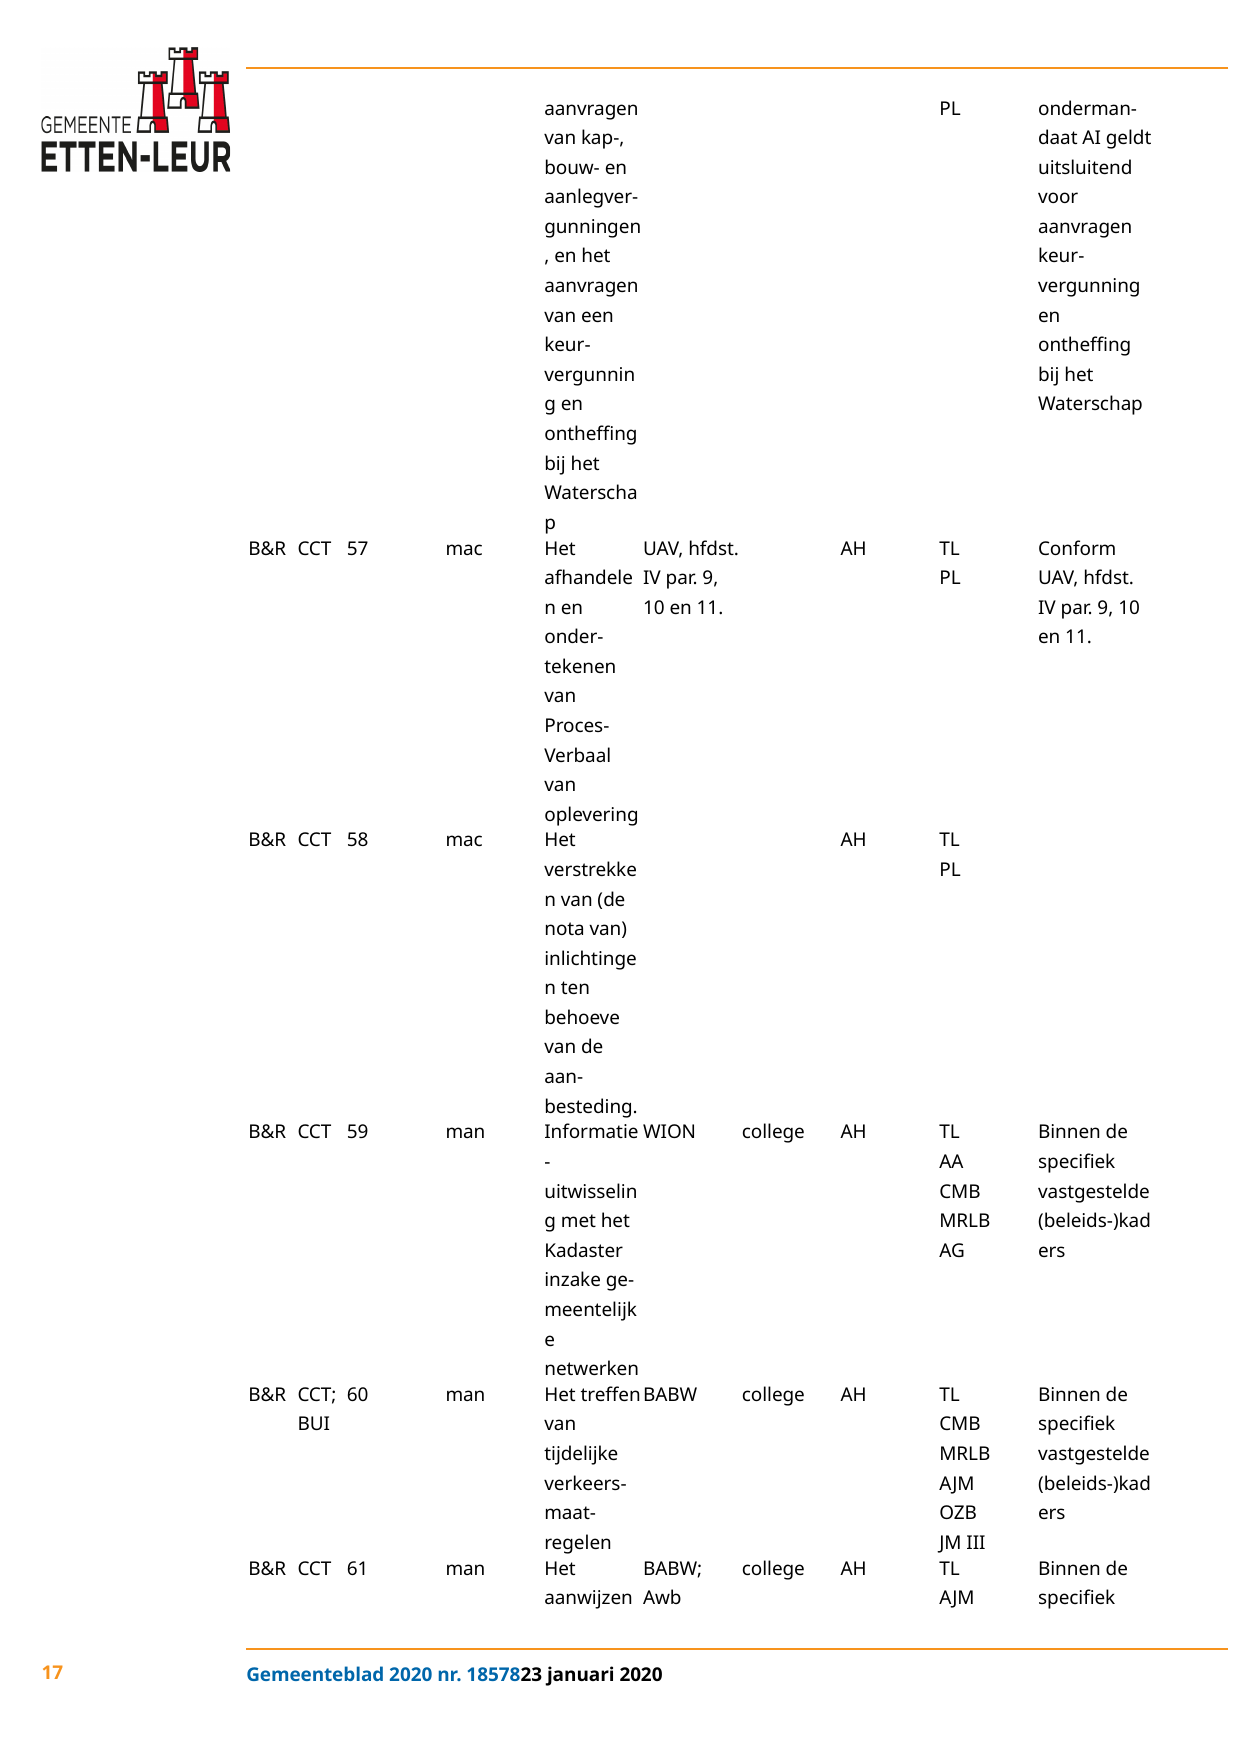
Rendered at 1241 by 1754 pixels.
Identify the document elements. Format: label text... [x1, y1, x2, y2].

table_cell Conform UAV, hfdst. IV par. 9, 10 en 11. [1038, 535, 1152, 827]
table_cell CCT [297, 535, 347, 827]
table_cell TL AJM [939, 1555, 1038, 1610]
table_cell B&R [248, 1555, 297, 1610]
table_cell 61 [347, 1555, 396, 1610]
table_cell B&R [248, 827, 297, 1119]
table_cell [248, 95, 297, 535]
table_cell Binnen de specifiek [1038, 1555, 1152, 1610]
table_cell [643, 95, 742, 535]
table_cell [396, 1381, 445, 1555]
table_cell Het aanwijzen [544, 1555, 643, 1610]
table_cell AH [840, 1119, 939, 1381]
table_cell TL CMB MRLB AJM OZB JM III [939, 1381, 1038, 1555]
table_cell [840, 95, 939, 535]
table_cell [445, 95, 544, 535]
table_cell onderman-daat AI geldt uitsluitend voor aanvragen keur-vergunning en ontheffing bij het Waterschap [1038, 95, 1152, 535]
table_cell UAV, hfdst. IV par. 9, 10 en 11. [643, 535, 742, 827]
table_cell [396, 1555, 445, 1610]
table_cell AH [840, 1381, 939, 1555]
table_cell [347, 95, 396, 535]
table_cell CCT; BUI [297, 1381, 347, 1555]
table_cell [742, 95, 840, 535]
picture [41, 47, 231, 172]
table_cell AH [840, 827, 939, 1119]
table_cell 57 [347, 535, 396, 827]
table_cell [396, 1119, 445, 1381]
table_cell Binnen de specifiek vastgestelde (beleids-)kaders [1038, 1381, 1152, 1555]
table_cell CCT [297, 1119, 347, 1381]
table_cell Binnen de specifiek vastgestelde (beleids-)kaders [1038, 1119, 1152, 1381]
table_cell college [742, 1555, 840, 1610]
table_cell [297, 95, 347, 535]
table_cell Het verstrekken van (de nota van) inlichtingen ten behoeve van de aan-besteding. [544, 827, 643, 1119]
table_cell mac [445, 827, 544, 1119]
table_cell 60 [347, 1381, 396, 1555]
table_cell B&R [248, 535, 297, 827]
table_cell BABW; Awb [643, 1555, 742, 1610]
table_cell man [445, 1555, 544, 1610]
table_cell B&R [248, 1381, 297, 1555]
table_cell [742, 827, 840, 1119]
table_cell college [742, 1381, 840, 1555]
table_cell 59 [347, 1119, 396, 1381]
table_cell WION [643, 1119, 742, 1381]
table_cell Het treffen van tijdelijke verkeers-maat-regelen [544, 1381, 643, 1555]
table_cell [1038, 827, 1152, 1119]
table_cell 58 [347, 827, 396, 1119]
table_cell CCT [297, 1555, 347, 1610]
table_cell college [742, 1119, 840, 1381]
table_cell AH [840, 1555, 939, 1610]
table_cell man [445, 1381, 544, 1555]
table_cell [742, 535, 840, 827]
table_cell [643, 827, 742, 1119]
table_cell Het afhandelen en onder-tekenen van Proces-Verbaal van oplevering [544, 535, 643, 827]
table_cell TL AA CMB MRLB AG [939, 1119, 1038, 1381]
table_cell [396, 535, 445, 827]
table_cell TL PL [939, 535, 1038, 827]
table_cell TL PL [939, 827, 1038, 1119]
table_cell BABW [643, 1381, 742, 1555]
table_cell Informatie-uitwisseling met het Kadaster inzake ge-meentelijke netwerken [544, 1119, 643, 1381]
table_cell man [445, 1119, 544, 1381]
table_cell mac [445, 535, 544, 827]
table_cell PL [939, 95, 1038, 535]
table_cell [396, 827, 445, 1119]
table_cell AH [840, 535, 939, 827]
table_cell B&R [248, 1119, 297, 1381]
table_cell CCT [297, 827, 347, 1119]
table_cell [396, 95, 445, 535]
table_cell aanvragen van kap-, bouw- en aanlegver-gunningen, en het aanvragen van een keur-vergunning en ontheffing bij het Waterschap [544, 95, 643, 535]
